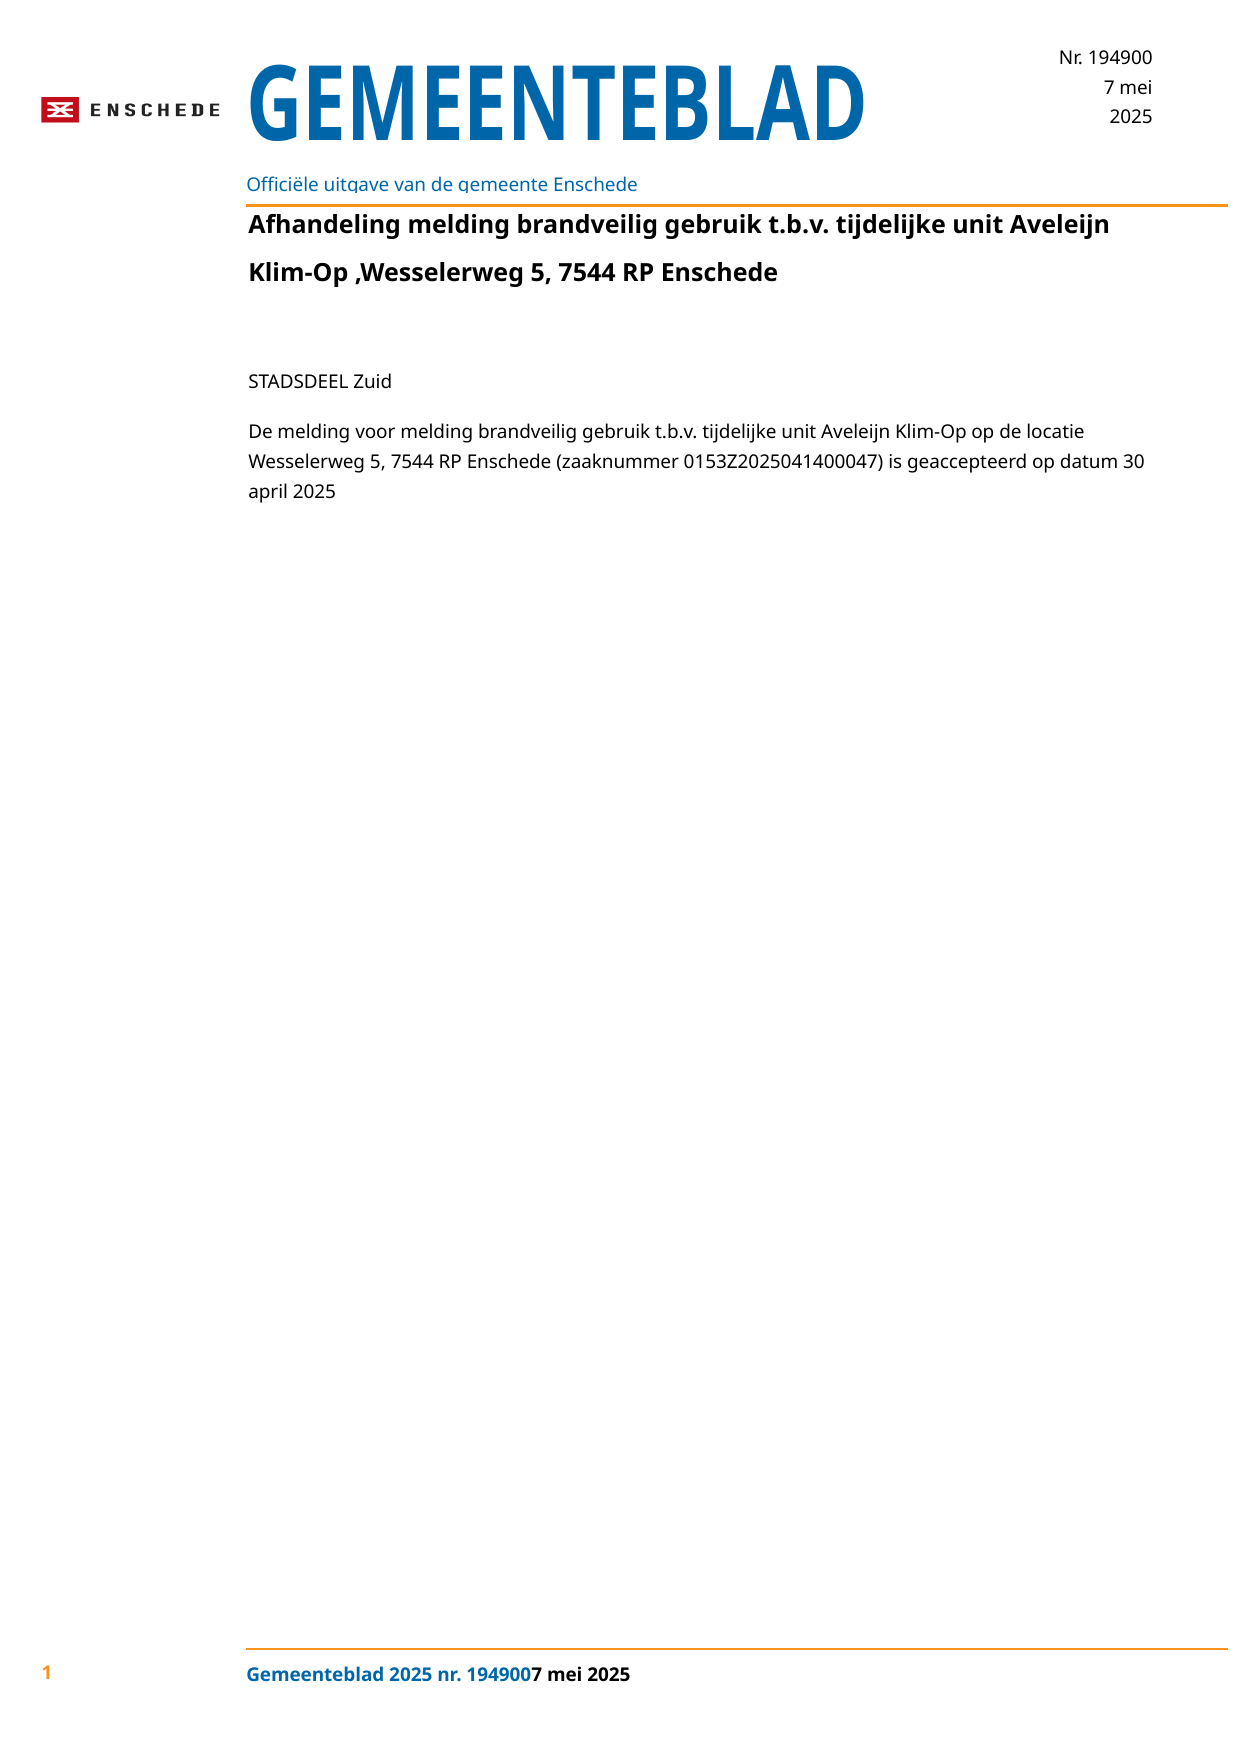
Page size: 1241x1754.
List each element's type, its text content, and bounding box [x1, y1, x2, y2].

text STADSDEEL Zuid [248, 368, 1152, 394]
text Afhandeling melding brandveilig gebruik t.b.v. tijdelijke unit Aveleijn Klim-Op ,Wesselerweg 5, 7544 RP Enschede [248, 207, 1152, 288]
text De melding voor melding brandveilig gebruik t.b.v. tijdelijke unit Aveleijn Klim-Op op de locatie Wesselerweg 5, 7544 RP Enschede (zaaknummer 0153Z2025041400047) is geaccepteerd op datum 30 april 2025 [248, 419, 1152, 504]
picture [41, 47, 231, 172]
